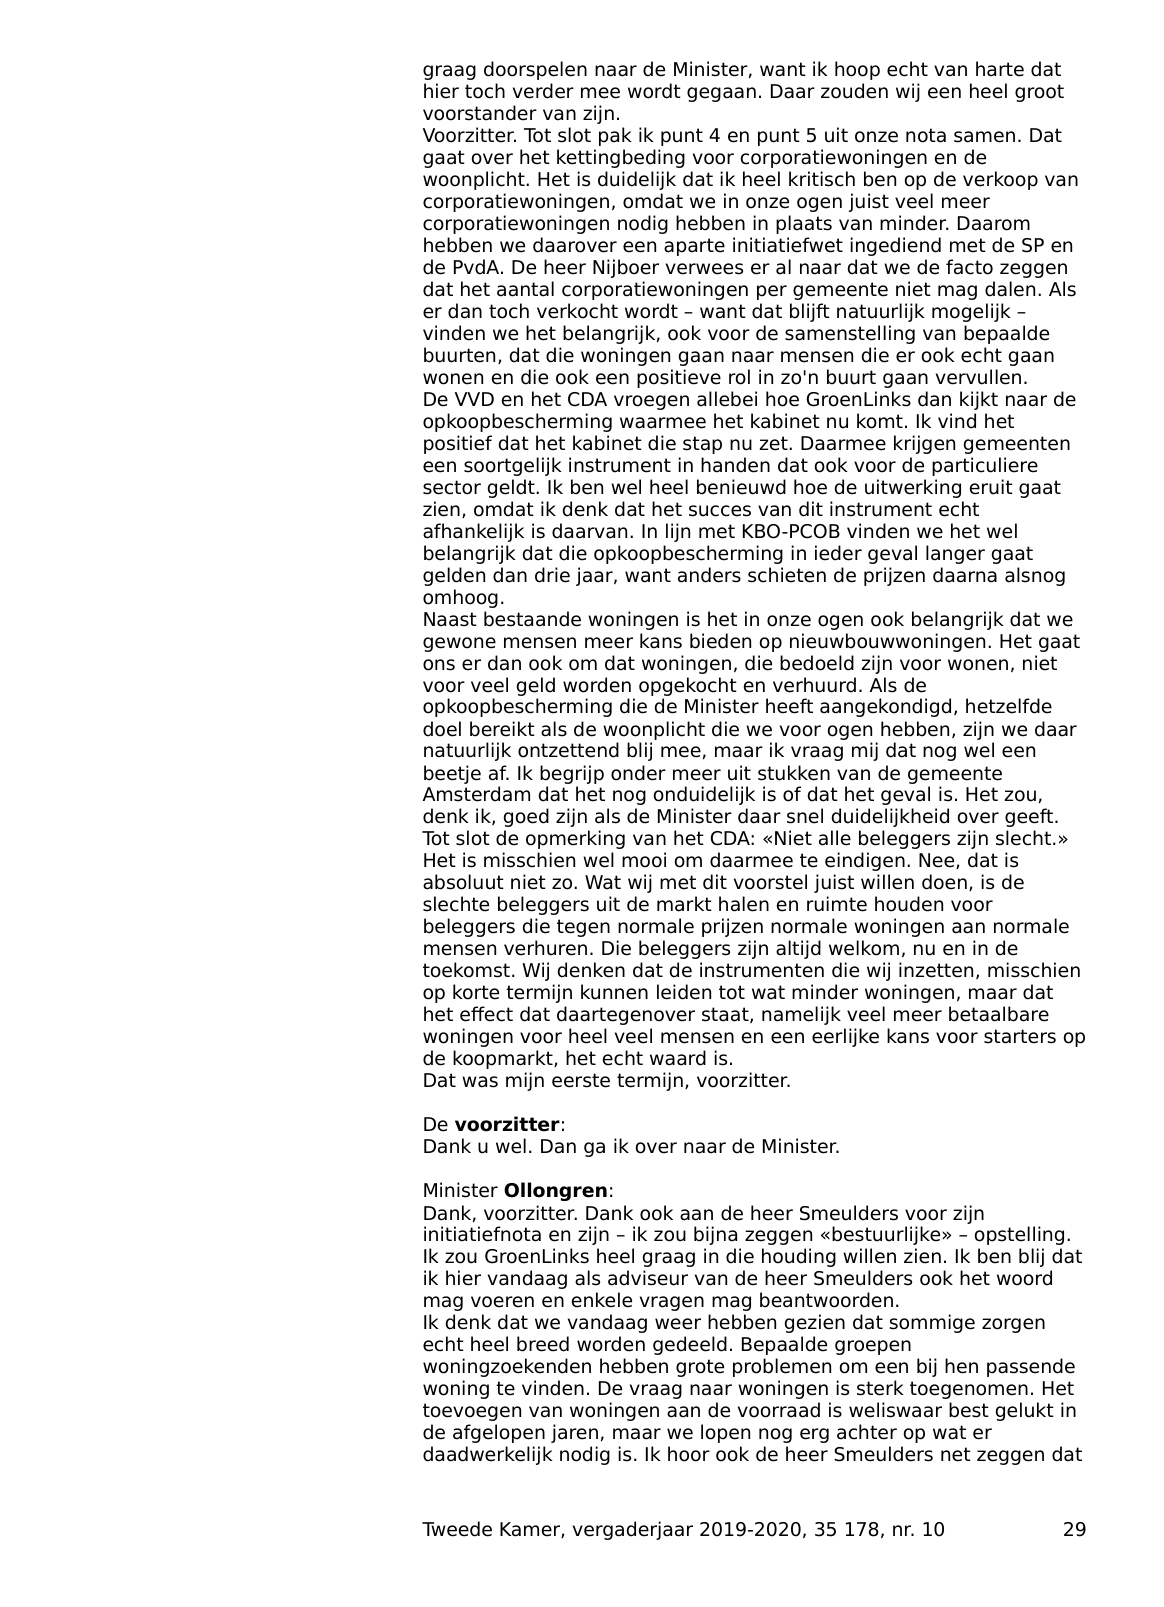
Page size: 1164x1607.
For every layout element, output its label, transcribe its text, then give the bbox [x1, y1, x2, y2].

text Voorzitter. Tot slot pak ik punt 4 en punt 5 uit onze nota samen. Dat gaat over het kettingbeding voor corporatiewoningen en de woonplicht. Het is duidelijk dat ik heel kritisch ben op de verkoop van corporatiewoningen, omdat we in onze ogen juist veel meer corporatiewoningen nodig hebben in plaats van minder. Daarom hebben we daarover een aparte initiatiefwet ingediend met de SP en de PvdA. De heer Nijboer verwees er al naar dat we de facto zeggen dat het aantal corporatiewoningen per gemeente niet mag dalen. Als er dan toch verkocht wordt – want dat blijft natuurlijk mogelijk – vinden we het belangrijk, ook voor de samenstelling van bepaalde buurten, dat die woningen gaan naar mensen die er ook echt gaan wonen en die ook een positieve rol in zo'n buurt gaan vervullen. [422, 125, 1087, 389]
text Minister Ollongren: [422, 1180, 1087, 1202]
text Dat was mijn eerste termijn, voorzitter. [422, 1070, 1087, 1092]
text Ik denk dat we vandaag weer hebben gezien dat sommige zorgen echt heel breed worden gedeeld. Bepaalde groepen woningzoekenden hebben grote problemen om een bij hen passende woning te vinden. De vraag naar woningen is sterk toegenomen. Het toevoegen van woningen aan de voorraad is weliswaar best gelukt in de afgelopen jaren, maar we lopen nog erg achter op wat er daadwerkelijk nodig is. Ik hoor ook de heer Smeulders net zeggen dat [422, 1312, 1087, 1466]
text Naast bestaande woningen is het in onze ogen ook belangrijk dat we gewone mensen meer kans bieden op nieuwbouwwoningen. Het gaat ons er dan ook om dat woningen, die bedoeld zijn voor wonen, niet voor veel geld worden opgekocht en verhuurd. Als de opkoopbescherming die de Minister heeft aangekondigd, hetzelfde doel bereikt als de woonplicht die we voor ogen hebben, zijn we daar natuurlijk ontzettend blij mee, maar ik vraag mij dat nog wel een beetje af. Ik begrijp onder meer uit stukken van de gemeente Amsterdam dat het nog onduidelijk is of dat het geval is. Het zou, denk ik, goed zijn als de Minister daar snel duidelijkheid over geeft. [422, 608, 1087, 828]
text graag doorspelen naar de Minister, want ik hoop echt van harte dat hier toch verder mee wordt gegaan. Daar zouden wij een heel groot voorstander van zijn. [422, 59, 1087, 125]
text De VVD en het CDA vroegen allebei hoe GroenLinks dan kijkt naar de opkoopbescherming waarmee het kabinet nu komt. Ik vind het positief dat het kabinet die stap nu zet. Daarmee krijgen gemeenten een soortgelijk instrument in handen dat ook voor de particuliere sector geldt. Ik ben wel heel benieuwd hoe de uitwerking eruit gaat zien, omdat ik denk dat het succes van dit instrument echt afhankelijk is daarvan. In lijn met KBO-PCOB vinden we het wel belangrijk dat die opkoopbescherming in ieder geval langer gaat gelden dan drie jaar, want anders schieten de prijzen daarna alsnog omhoog. [422, 389, 1087, 608]
text Dank u wel. Dan ga ik over naar de Minister. [422, 1136, 1087, 1158]
text De voorzitter: [422, 1114, 1087, 1136]
text Dank, voorzitter. Dank ook aan de heer Smeulders voor zijn initiatiefnota en zijn – ik zou bijna zeggen «bestuurlijke» – opstelling. Ik zou GroenLinks heel graag in die houding willen zien. Ik ben blij dat ik hier vandaag als adviseur van de heer Smeulders ook het woord mag voeren en enkele vragen mag beantwoorden. [422, 1202, 1087, 1312]
text Tot slot de opmerking van het CDA: «Niet alle beleggers zijn slecht.» Het is misschien wel mooi om daarmee te eindigen. Nee, dat is absoluut niet zo. Wat wij met dit voorstel juist willen doen, is de slechte beleggers uit de markt halen en ruimte houden voor beleggers die tegen normale prijzen normale woningen aan normale mensen verhuren. Die beleggers zijn altijd welkom, nu en in de toekomst. Wij denken dat de instrumenten die wij inzetten, misschien op korte termijn kunnen leiden tot wat minder woningen, maar dat het effect dat daartegenover staat, namelijk veel meer betaalbare woningen voor heel veel mensen en een eerlijke kans voor starters op de koopmarkt, het echt waard is. [422, 828, 1087, 1070]
